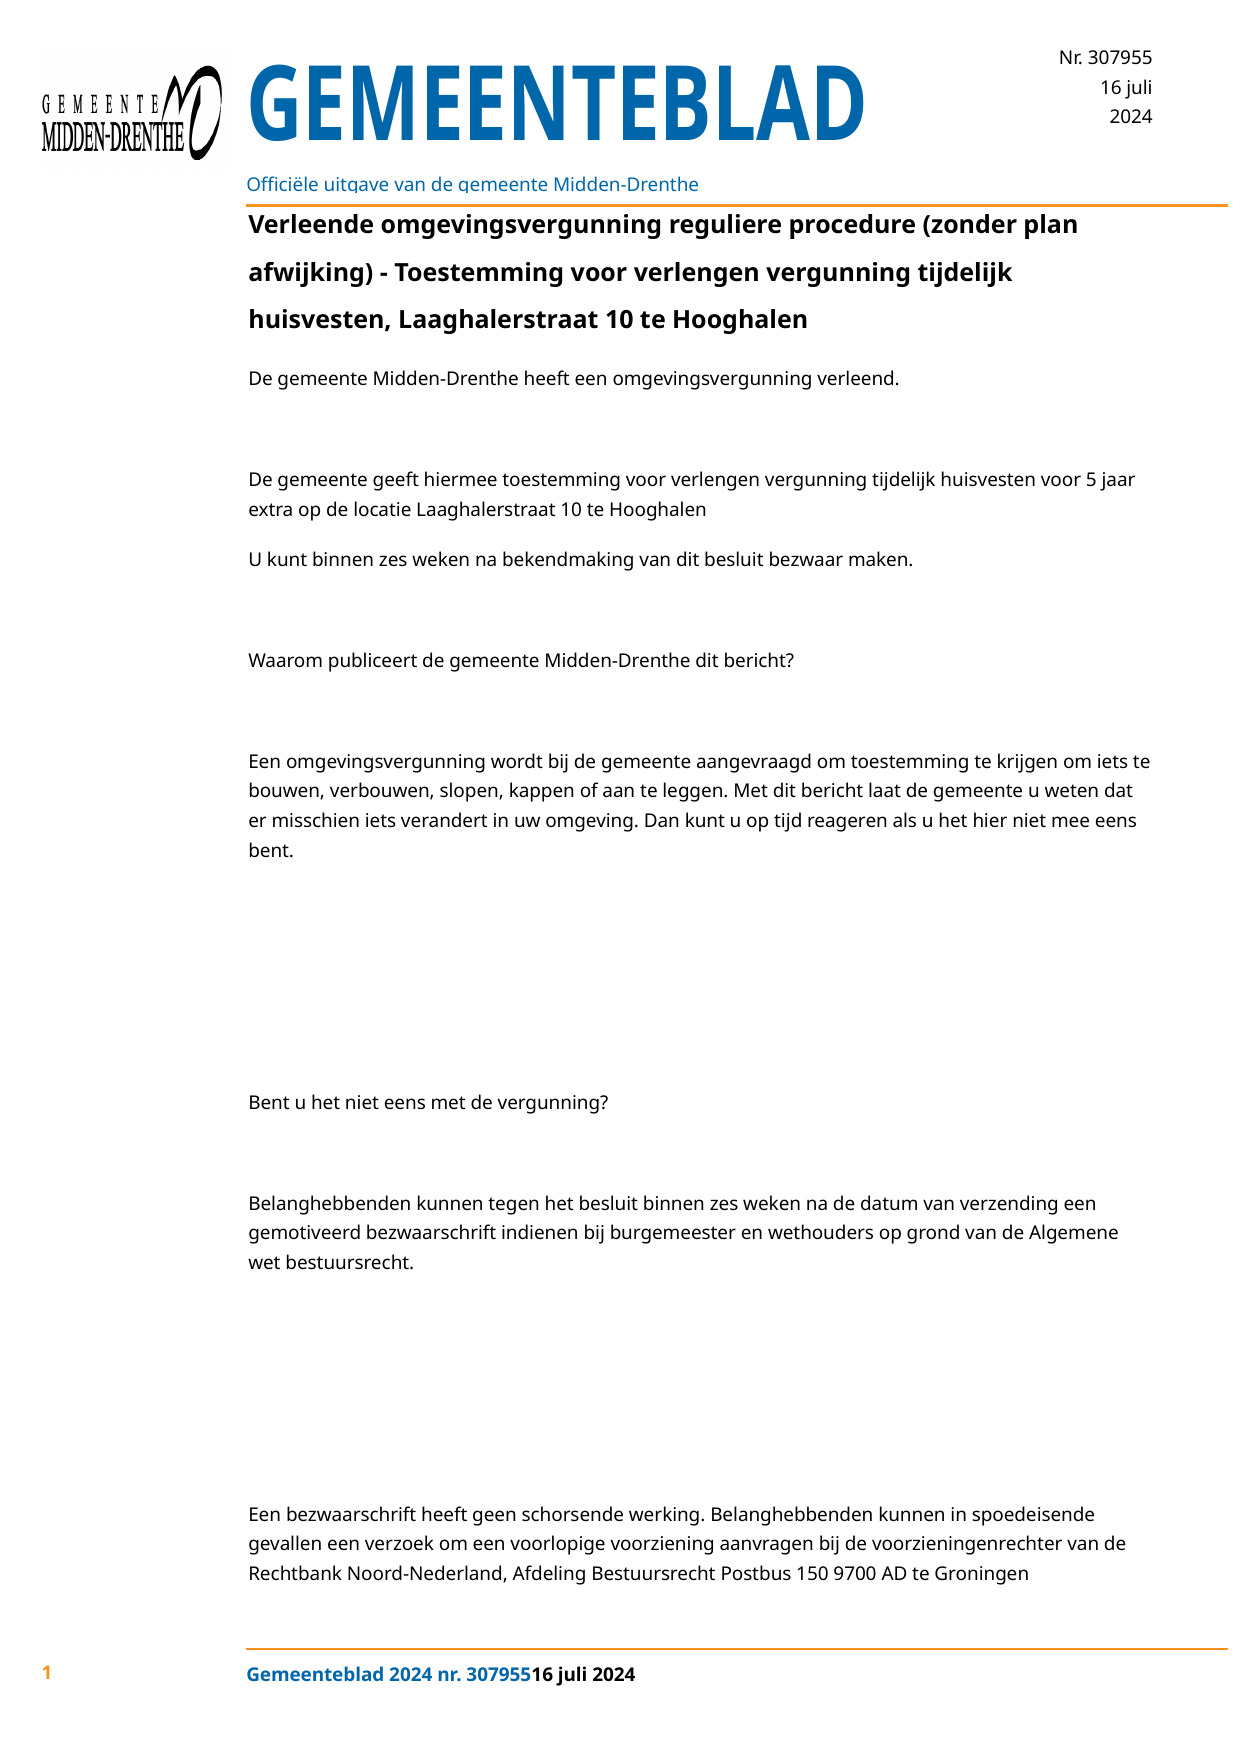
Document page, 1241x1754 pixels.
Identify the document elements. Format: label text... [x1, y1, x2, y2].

text Verleende omgevingsvergunning reguliere procedure (zonder plan afwijking) - Toestemming voor verlengen vergunning tijdelijk huisvesten, Laaghalerstraat 10 te Hooghalen [248, 207, 1152, 336]
text De gemeente Midden-Drenthe heeft een omgevingsvergunning verleend. [248, 366, 1152, 391]
text Belanghebbenden kunnen tegen het besluit binnen zes weken na de datum van verzending een gemotiveerd bezwaarschrift indienen bij burgemeester en wethouders op grond van de Algemene wet bestuursrecht. [248, 1190, 1152, 1274]
text Een omgevingsvergunning wordt bij de gemeente aangevraagd om toestemming te krijgen om iets te bouwen, verbouwen, slopen, kappen of aan te leggen. Met dit bericht laat de gemeente u weten dat er misschien iets verandert in uw omgeving. Dan kunt u op tijd reageren als u het hier niet mee eens bent. [248, 748, 1152, 862]
text Waarom publiceert de gemeente Midden-Drenthe dit bericht? [248, 647, 1152, 673]
text U kunt binnen zes weken na bekendmaking van dit besluit bezwaar maken. [248, 546, 1152, 572]
text Bent u het niet eens met de vergunning? [248, 1089, 1152, 1114]
picture [41, 47, 231, 172]
text Een bezwaarschrift heeft geen schorsende werking. Belanghebbenden kunnen in spoedeisende gevallen een verzoek om een voorlopige voorziening aanvragen bij de voorzieningenrechter van de Rechtbank Noord-Nederland, Afdeling Bestuursrecht Postbus 150 9700 AD te Groningen [248, 1501, 1152, 1586]
text De gemeente geeft hiermee toestemming voor verlengen vergunning tijdelijk huisvesten voor 5 jaar extra op de locatie Laaghalerstraat 10 te Hooghalen [248, 466, 1152, 522]
